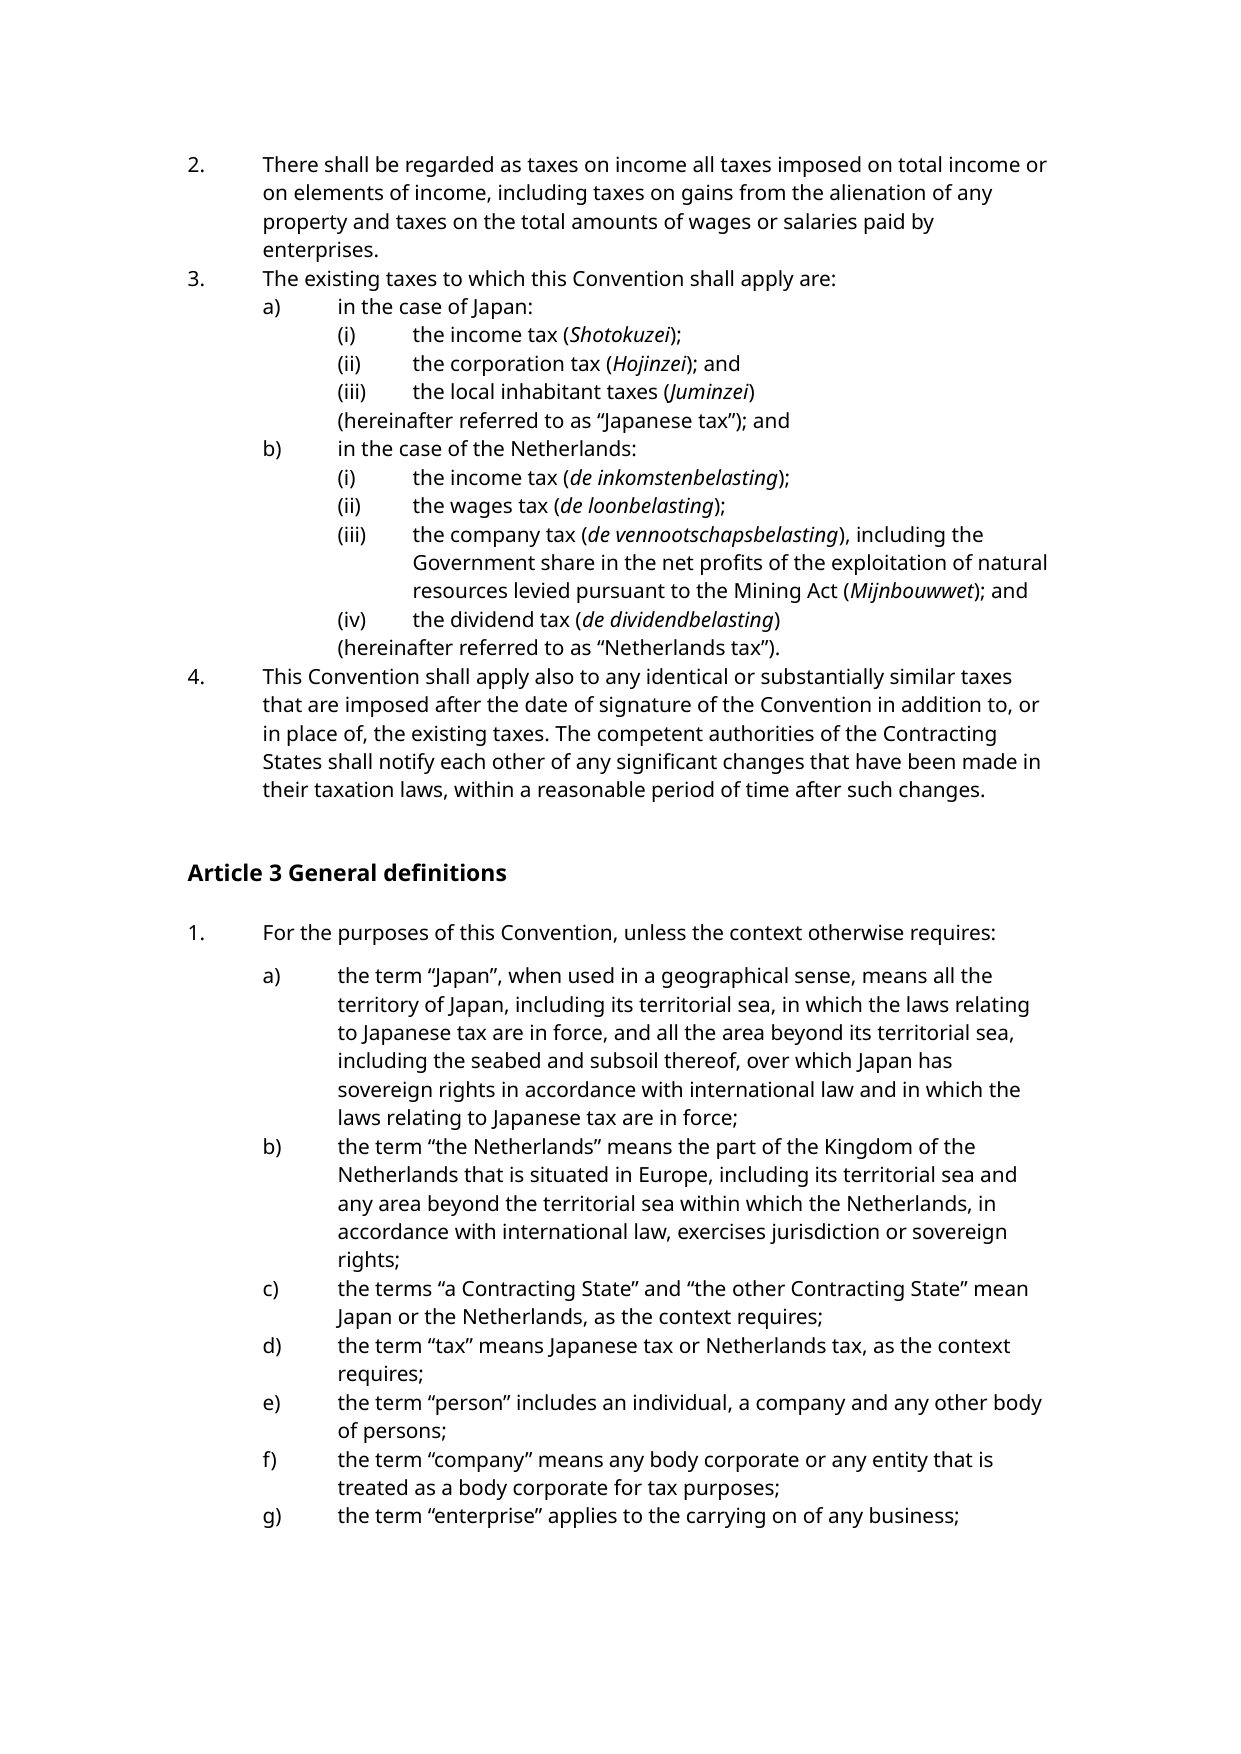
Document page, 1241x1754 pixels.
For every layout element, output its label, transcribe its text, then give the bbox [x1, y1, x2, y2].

list the term “person” includes an individual, a company and any other body of persons; [262, 1388, 1053, 1445]
list the income tax (Shotokuzei); [337, 321, 1053, 349]
list the term “the Netherlands” means the part of the Kingdom of the Netherlands that is situated in Europe, including its territorial sea and any area beyond the territorial sea within which the Netherlands, in accordance with international law, exercises jurisdiction or sovereign rights; [262, 1132, 1053, 1274]
list the income tax (de inkomstenbelasting); [337, 463, 1053, 491]
list in the case of the Netherlands: [262, 434, 1053, 463]
list (hereinafter referred to as “Japanese tax”); and [262, 406, 1053, 434]
list the term “company” means any body corporate or any entity that is treated as a body corporate for tax purposes; [262, 1445, 1053, 1502]
list the term “enterprise” applies to the carrying on of any business; [262, 1502, 1053, 1530]
subtitle Article 3 General definitions [187, 857, 1053, 888]
list The existing taxes to which this Convention shall apply are: [187, 264, 1053, 292]
list the local inhabitant taxes (Juminzei) [337, 377, 1053, 406]
list the dividend tax (de dividendbelasting) [337, 605, 1053, 633]
list the term “tax” means Japanese tax or Netherlands tax, as the context requires; [262, 1331, 1053, 1388]
list There shall be regarded as taxes on income all taxes imposed on total income or on elements of income, including taxes on gains from the alienation of any property and taxes on the total amounts of wages or salaries paid by enterprises. [187, 150, 1053, 264]
list For the purposes of this Convention, unless the context otherwise requires: [187, 918, 1053, 946]
list the term “Japan”, when used in a geographical sense, means all the territory of Japan, including its territorial sea, in which the laws relating to Japanese tax are in force, and all the area beyond its territorial sea, including the seabed and subsoil thereof, over which Japan has sovereign rights in accordance with international law and in which the laws relating to Japanese tax are in force; [262, 961, 1053, 1132]
list (hereinafter referred to as “Netherlands tax”). [262, 633, 1053, 662]
list the terms “a Contracting State” and “the other Contracting State” mean Japan or the Netherlands, as the context requires; [262, 1274, 1053, 1331]
list This Convention shall apply also to any identical or substantially similar taxes that are imposed after the date of signature of the Convention in addition to, or in place of, the existing taxes. The competent authorities of the Contracting States shall notify each other of any significant changes that have been made in their taxation laws, within a reasonable period of time after such changes. [187, 662, 1053, 804]
list the company tax (de vennootschapsbelasting), including the Government share in the net profits of the exploitation of natural resources levied pursuant to the Mining Act (Mijnbouwwet); and [337, 520, 1053, 605]
list the corporation tax (Hojinzei); and [337, 349, 1053, 377]
list in the case of Japan: [262, 292, 1053, 321]
list the wages tax (de loonbelasting); [337, 491, 1053, 520]
